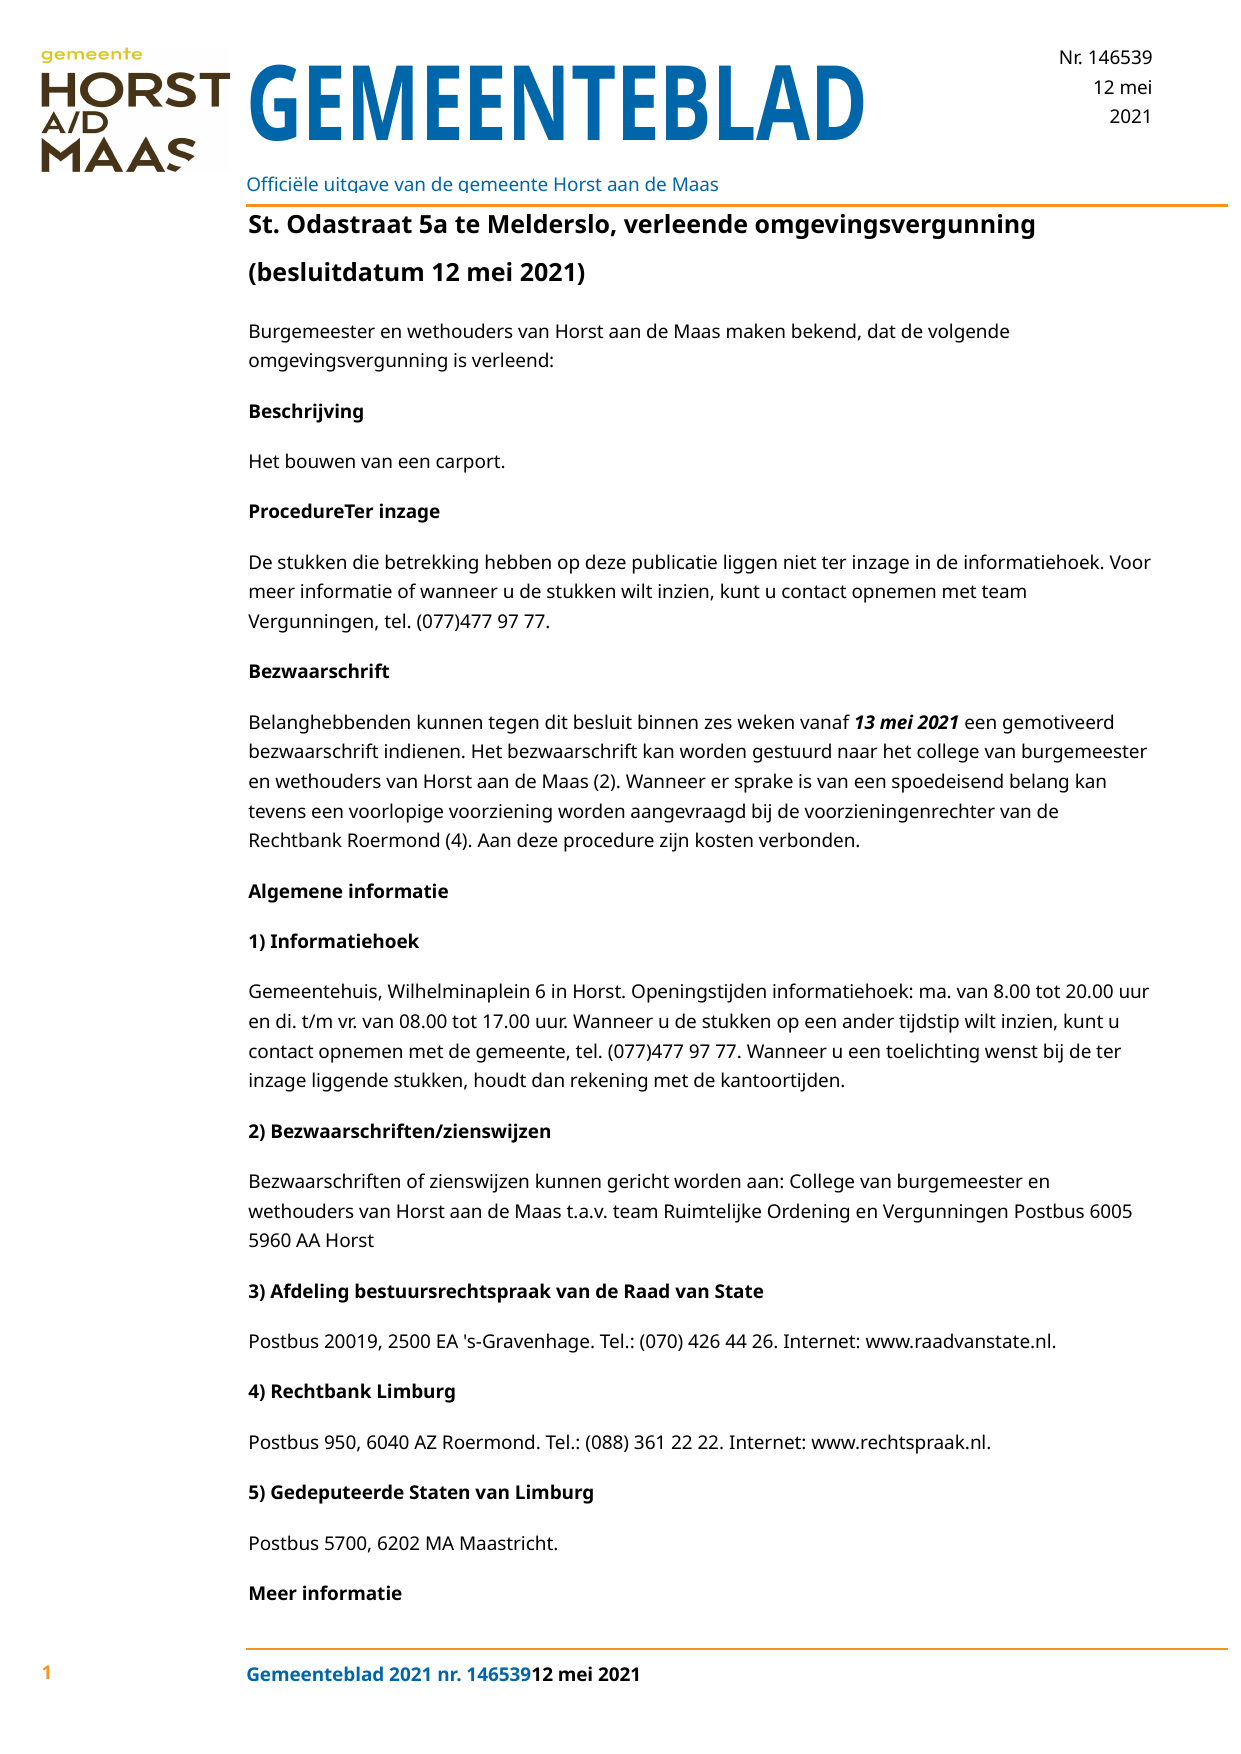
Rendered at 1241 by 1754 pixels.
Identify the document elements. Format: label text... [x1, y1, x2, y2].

text Algemene informatie [248, 878, 1152, 904]
text 3) Afdeling bestuursrechtspraak van de Raad van State [248, 1278, 1152, 1304]
text Gemeentehuis, Wilhelminaplein 6 in Horst. Openingstijden informatiehoek: ma. van 8.00 tot 20.00 uur en di. t/m vr. van 08.00 tot 17.00 uur. Wanneer u de stukken op een ander tijdstip wilt inzien, kunt u contact opnemen met de gemeente, tel. (077)477 97 77. Wanneer u een toelichting wenst bij de ter inzage liggende stukken, houdt dan rekening met de kantoortijden. [248, 979, 1152, 1093]
text Bezwaarschriften of zienswijzen kunnen gericht worden aan: College van burgemeester en wethouders van Horst aan de Maas t.a.v. team Ruimtelijke Ordening en Vergunningen Postbus 6005 5960 AA Horst [248, 1168, 1152, 1253]
text 5) Gedeputeerde Staten van Limburg [248, 1479, 1152, 1505]
text St. Odastraat 5a te Melderslo, verleende omgevingsvergunning (besluitdatum 12 mei 2021) [248, 207, 1152, 288]
text Bezwaarschrift [248, 659, 1152, 684]
text Belanghebbenden kunnen tegen dit besluit binnen zes weken vanaf 13 mei 2021 een gemotiveerd bezwaarschrift indienen. Het bezwaarschrift kan worden gestuurd naar het college van burgemeester en wethouders van Horst aan de Maas (2). Wanneer er sprake is van een spoedeisend belang kan tevens een voorlopige voorziening worden aangevraagd bij de voorzieningenrechter van de Rechtbank Roermond (4). Aan deze procedure zijn kosten verbonden. [248, 709, 1152, 853]
text Meer informatie [248, 1580, 1152, 1606]
text 4) Rechtbank Limburg [248, 1379, 1152, 1404]
text 2) Bezwaarschriften/zienswijzen [248, 1118, 1152, 1144]
text ProcedureTer inzage [248, 499, 1152, 524]
text 1) Informatiehoek [248, 928, 1152, 954]
text Beschrijving [248, 398, 1152, 424]
text Postbus 950, 6040 AZ Roermond. Tel.: (088) 361 22 22. Internet: www.rechtspraak.nl. [248, 1429, 1152, 1455]
text Het bouwen van een carport. [248, 448, 1152, 474]
text Burgemeester en wethouders van Horst aan de Maas maken bekend, dat de volgende omgevingsvergunning is verleend: [248, 318, 1152, 373]
picture [41, 47, 231, 172]
text Postbus 20019, 2500 EA 's-Gravenhage. Tel.: (070) 426 44 26. Internet: www.raadvanstate.nl. [248, 1328, 1152, 1354]
text De stukken die betrekking hebben op deze publicatie liggen niet ter inzage in de informatiehoek. Voor meer informatie of wanneer u de stukken wilt inzien, kunt u contact opnemen met team Vergunningen, tel. (077)477 97 77. [248, 549, 1152, 634]
text Postbus 5700, 6202 MA Maastricht. [248, 1530, 1152, 1556]
